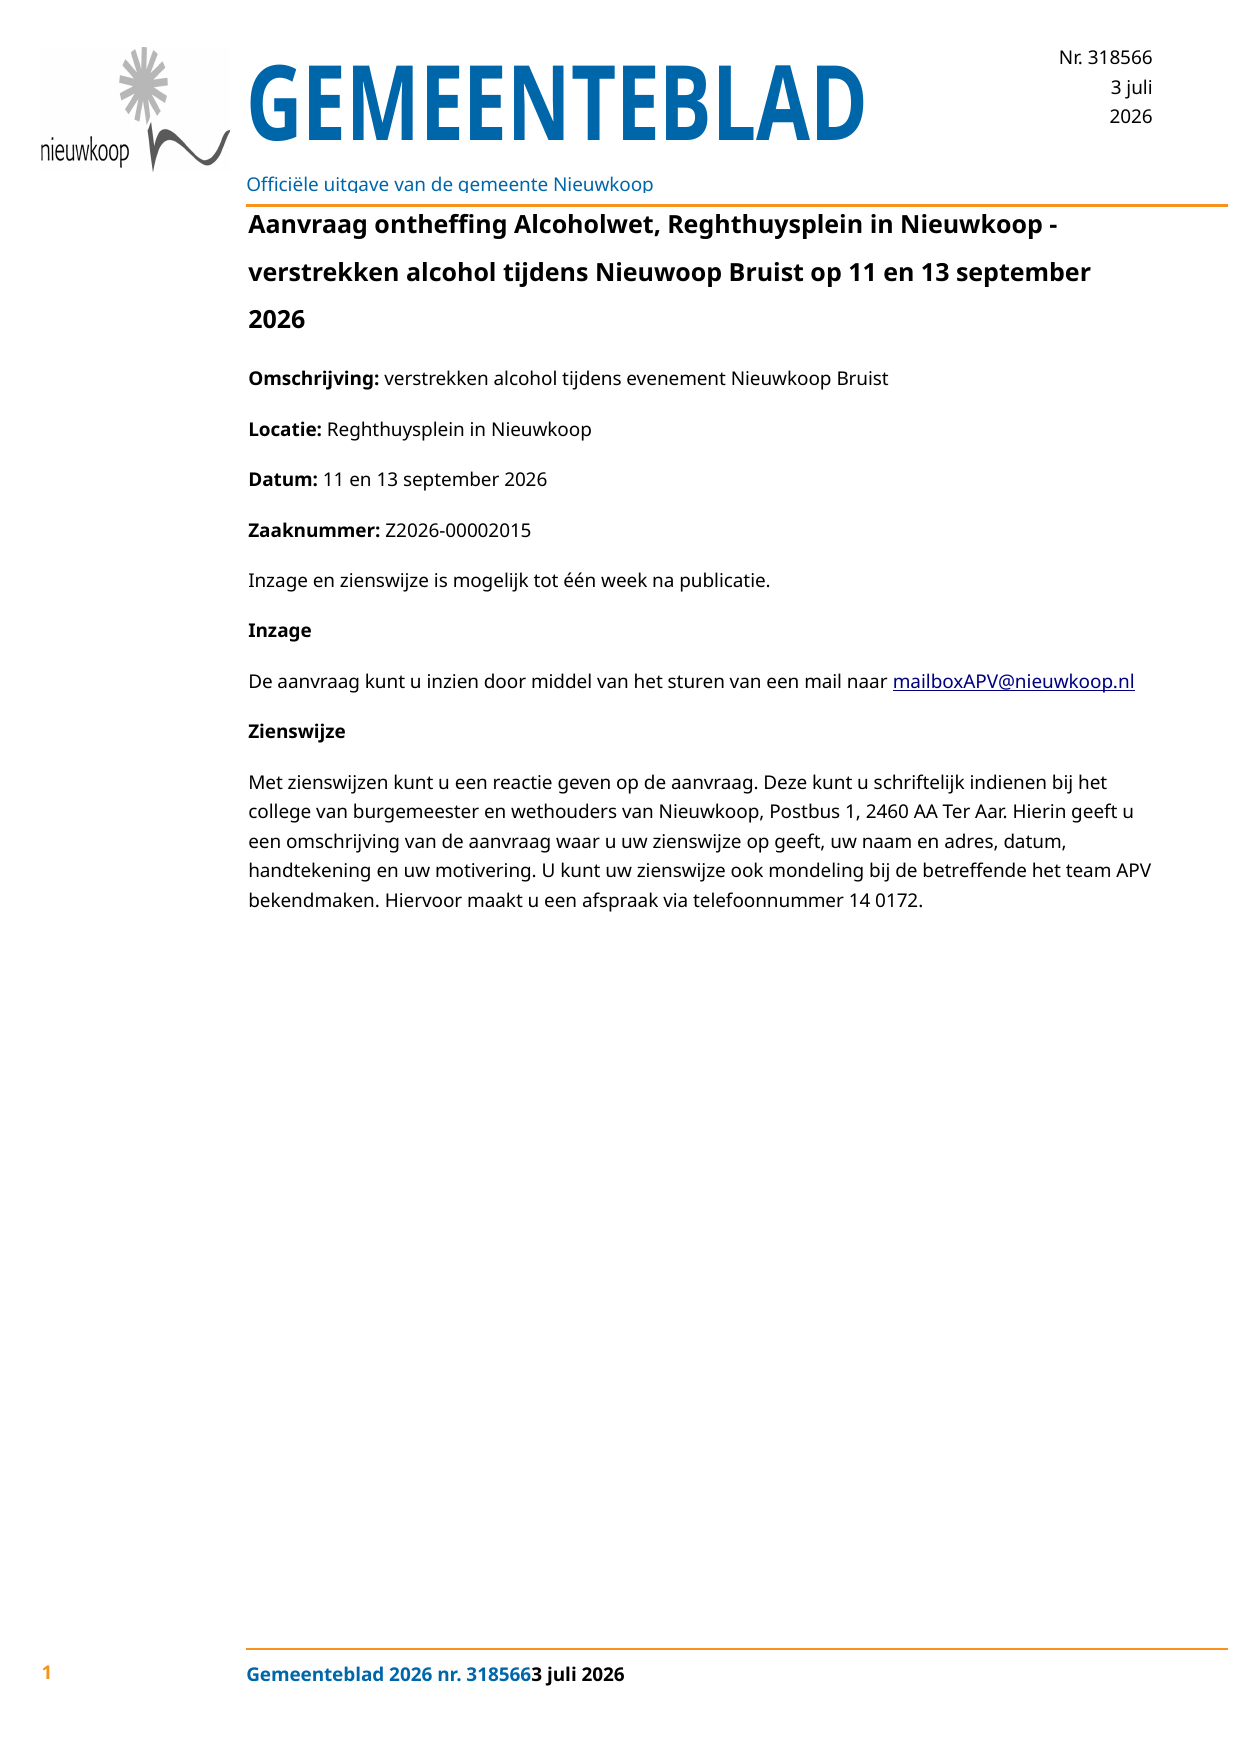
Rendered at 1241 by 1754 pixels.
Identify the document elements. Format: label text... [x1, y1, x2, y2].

text Met zienswijzen kunt u een reactie geven op de aanvraag. Deze kunt u schriftelijk indienen bij het college van burgemeester en wethouders van Nieuwkoop, Postbus 1, 2460 AA Ter Aar. Hierin geeft u een omschrijving van de aanvraag waar u uw zienswijze op geeft, uw naam en adres, datum, handtekening en uw motivering. U kunt uw zienswijze ook mondeling bij de betreffende het team APV bekendmaken. Hiervoor maakt u een afspraak via telefoonnummer 14 0172. [248, 769, 1152, 913]
text Inzage en zienswijze is mogelijk tot één week na publicatie. [248, 567, 1152, 593]
text Inzage [248, 618, 1152, 643]
text Zienswijze [248, 718, 1152, 744]
text Omschrijving: verstrekken alcohol tijdens evenement Nieuwkoop Bruist [248, 366, 1152, 391]
text Locatie: Reghthuysplein in Nieuwkoop [248, 416, 1152, 442]
text Datum: 11 en 13 september 2026 [248, 466, 1152, 492]
picture [41, 47, 231, 172]
text De aanvraag kunt u inzien door middel van het sturen van een mail naar mailboxAPV@nieuwkoop.nl [248, 668, 1152, 694]
text Aanvraag ontheffing Alcoholwet, Reghthuysplein in Nieuwkoop - verstrekken alcohol tijdens Nieuwoop Bruist op 11 en 13 september 2026 [248, 207, 1152, 336]
text Zaaknummer: Z2026-00002015 [248, 517, 1152, 542]
